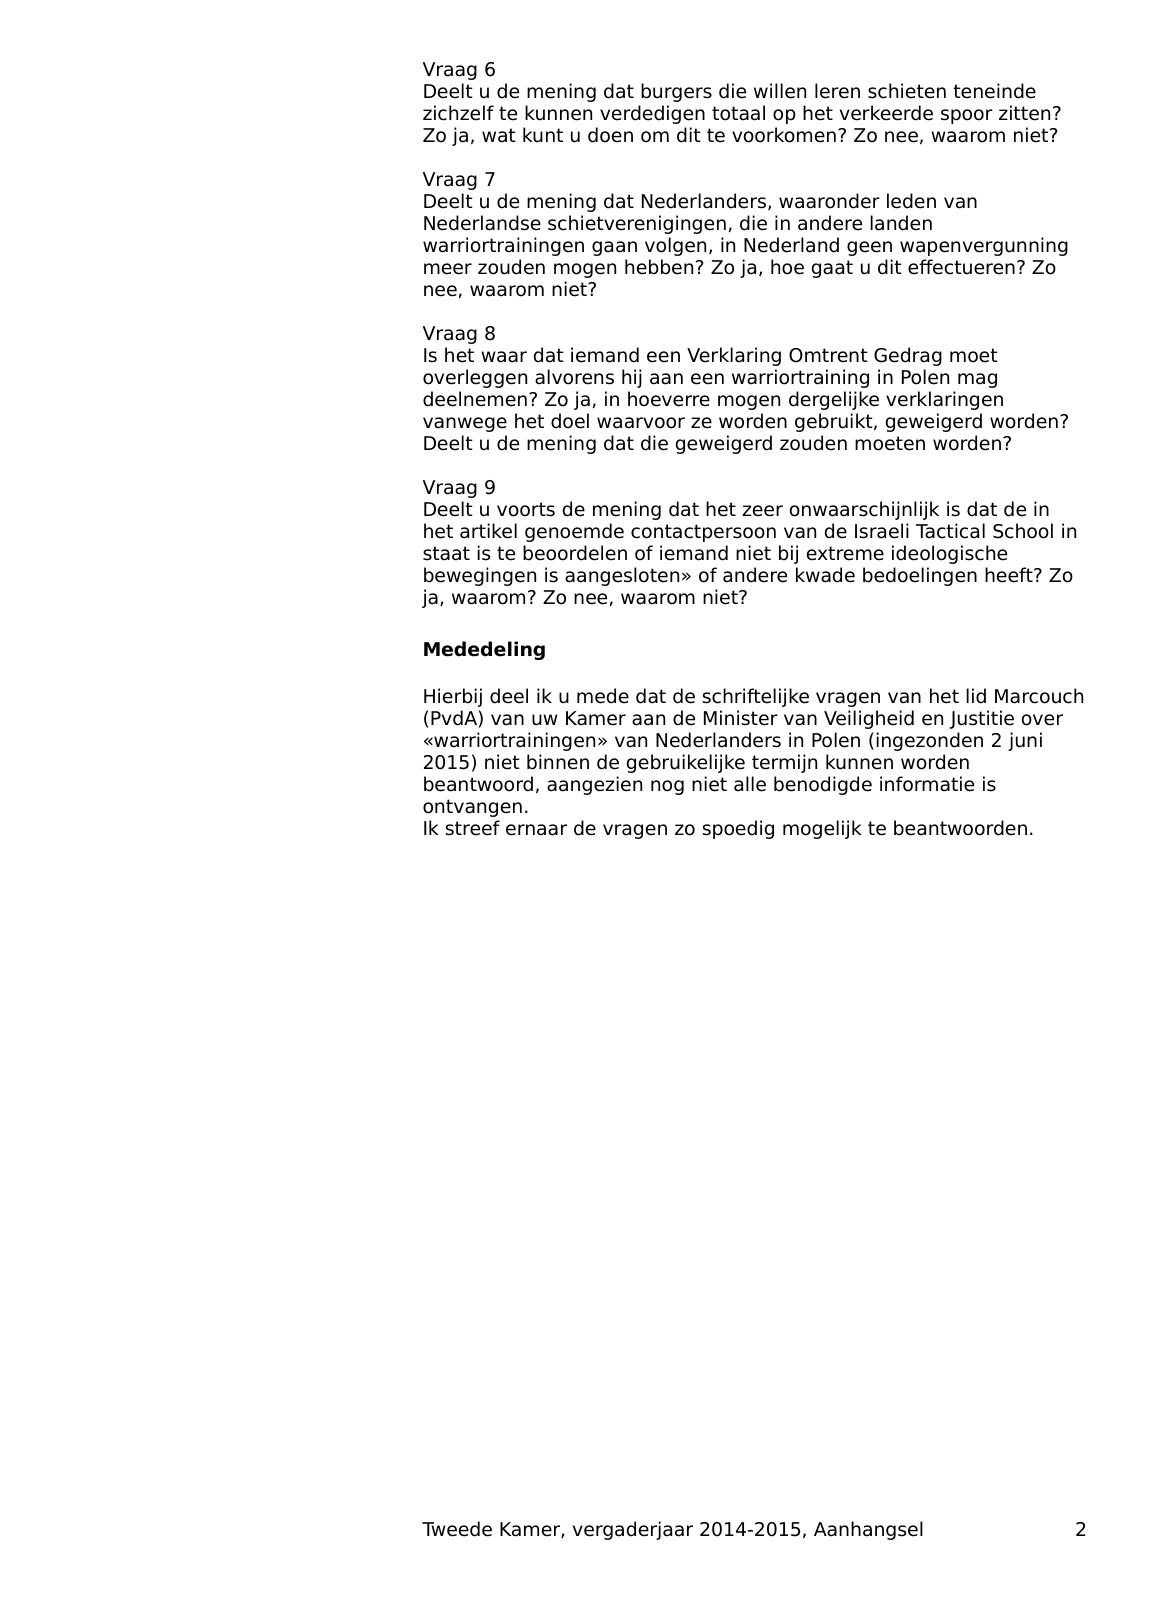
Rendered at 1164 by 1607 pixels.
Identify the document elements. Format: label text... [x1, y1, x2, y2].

text Deelt u de mening dat Nederlanders, waaronder leden van Nederlandse schietverenigingen, die in andere landen warriortrainingen gaan volgen, in Nederland geen wapenvergunning meer zouden mogen hebben? Zo ja, hoe gaat u dit effectueren? Zo nee, waarom niet? [422, 191, 1087, 301]
subtitle Mededeling [422, 639, 1087, 661]
text Deelt u de mening dat burgers die willen leren schieten teneinde zichzelf te kunnen verdedigen totaal op het verkeerde spoor zitten? Zo ja, wat kunt u doen om dit te voorkomen? Zo nee, waarom niet? [422, 81, 1087, 147]
text Vraag 7 [422, 169, 1087, 191]
text Vraag 9 [422, 477, 1087, 499]
text Ik streef ernaar de vragen zo spoedig mogelijk te beantwoorden. [422, 818, 1087, 840]
text Is het waar dat iemand een Verklaring Omtrent Gedrag moet overleggen alvorens hij aan een warriortraining in Polen mag deelnemen? Zo ja, in hoeverre mogen dergelijke verklaringen vanwege het doel waarvoor ze worden gebruikt, geweigerd worden? Deelt u de mening dat die geweigerd zouden moeten worden? [422, 345, 1087, 455]
text Vraag 6 [422, 59, 1087, 81]
text Hierbij deel ik u mede dat de schriftelijke vragen van het lid Marcouch (PvdA) van uw Kamer aan de Minister van Veiligheid en Justitie over «warriortrainingen» van Nederlanders in Polen (ingezonden 2 juni 2015) niet binnen de gebruikelijke termijn kunnen worden beantwoord, aangezien nog niet alle benodigde informatie is ontvangen. [422, 686, 1087, 818]
text Deelt u voorts de mening dat het zeer onwaarschijnlijk is dat de in het artikel genoemde contactpersoon van de Israeli Tactical School in staat is te beoordelen of iemand niet bij extreme ideologische bewegingen is aangesloten» of andere kwade bedoelingen heeft? Zo ja, waarom? Zo nee, waarom niet? [422, 499, 1087, 609]
text Vraag 8 [422, 323, 1087, 345]
